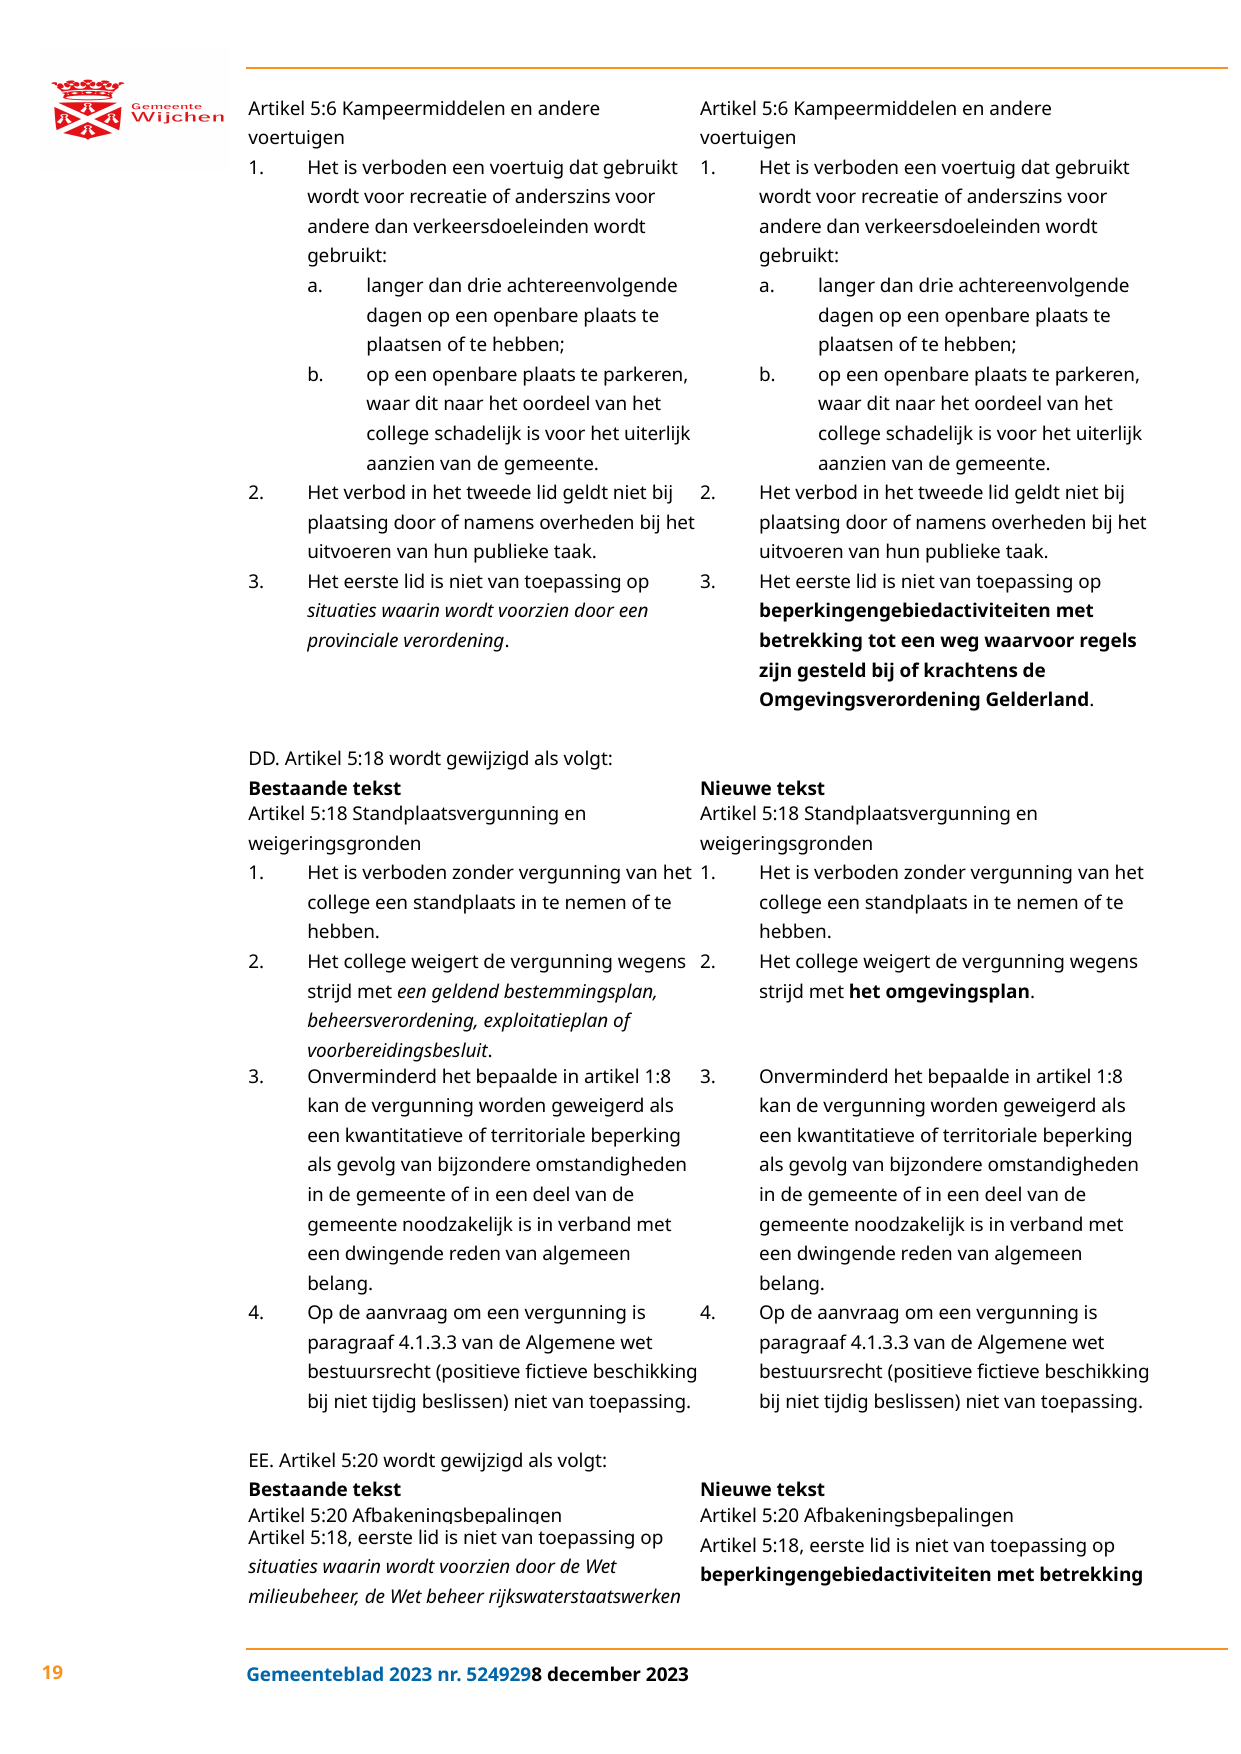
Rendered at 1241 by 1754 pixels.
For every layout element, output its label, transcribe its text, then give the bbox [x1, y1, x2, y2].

table_cell Artikel 5:6 Kampeermiddelen en andere voertuigen Het is verboden een voertuig dat gebruikt wordt voor recreatie of anderszins voor andere dan verkeersdoeleinden wordt gebruikt: langer dan drie achtereenvolgende dagen op een openbare plaats te plaatsen of te hebben; op een openbare plaats te parkeren, waar dit naar het oordeel van het college schadelijk is voor het uiterlijk aanzien van de gemeente. Het verbod in het tweede lid geldt niet bij plaatsing door of namens overheden bij het uitvoeren van hun publieke taak. Het eerste lid is niet van toepassing op situaties waarin wordt voorzien door een provinciale verordening. [248, 95, 700, 712]
table_cell Artikel 5:18 Standplaatsvergunning en weigeringsgronden Het is verboden zonder vergunning van het college een standplaats in te nemen of te hebben. Het college weigert de vergunning wegens strijd met een geldend bestemmingsplan, beheersverordening, exploitatieplan of voorbereidingsbesluit. [248, 800, 700, 1063]
table_cell Artikel 5:20 Afbakeningsbepalingen Artikel 5:18, eerste lid is niet van toepassing op beperkingengebiedactiviteiten met betrekking [700, 1502, 1152, 1609]
table_header Nieuwe tekst [700, 1476, 1152, 1502]
table_header Bestaande tekst [248, 775, 700, 800]
table_header Nieuwe tekst [700, 775, 1152, 800]
table_cell Artikel 5:18 Standplaatsvergunning en weigeringsgronden Het is verboden zonder vergunning van het college een standplaats in te nemen of te hebben. Het college weigert de vergunning wegens strijd met het omgevingsplan. [700, 800, 1152, 1063]
table_header Bestaande tekst [248, 1476, 700, 1502]
table_cell Onverminderd het bepaalde in artikel 1:8 kan de vergunning worden geweigerd als een kwantitatieve of territoriale beperking als gevolg van bijzondere omstandigheden in de gemeente of in een deel van de gemeente noodzakelijk is in verband met een dwingende reden van algemeen belang. Op de aanvraag om een vergunning is paragraaf 4.1.3.3 van de Algemene wet bestuursrecht (positieve fictieve beschikking bij niet tijdig beslissen) niet van toepassing. [700, 1063, 1152, 1414]
text EE. Artikel 5:20 wordt gewijzigd als volgt: [248, 1447, 1152, 1472]
table_cell Artikel 5:6 Kampeermiddelen en andere voertuigen Het is verboden een voertuig dat gebruikt wordt voor recreatie of anderszins voor andere dan verkeersdoeleinden wordt gebruikt: langer dan drie achtereenvolgende dagen op een openbare plaats te plaatsen of te hebben; op een openbare plaats te parkeren, waar dit naar het oordeel van het college schadelijk is voor het uiterlijk aanzien van de gemeente. Het verbod in het tweede lid geldt niet bij plaatsing door of namens overheden bij het uitvoeren van hun publieke taak. Het eerste lid is niet van toepassing op beperkingengebiedactiviteiten met betrekking tot een weg waarvoor regels zijn gesteld bij of krachtens de Omgevingsverordening Gelderland. [700, 95, 1152, 712]
table_cell Artikel 5:20 Afbakeningsbepalingen Artikel 5:18, eerste lid is niet van toepassing op situaties waarin wordt voorzien door de Wet milieubeheer, de Wet beheer rijkswaterstaatswerken [248, 1502, 700, 1609]
picture [41, 47, 231, 172]
table_cell Onverminderd het bepaalde in artikel 1:8 kan de vergunning worden geweigerd als een kwantitatieve of territoriale beperking als gevolg van bijzondere omstandigheden in de gemeente of in een deel van de gemeente noodzakelijk is in verband met een dwingende reden van algemeen belang. Op de aanvraag om een vergunning is paragraaf 4.1.3.3 van de Algemene wet bestuursrecht (positieve fictieve beschikking bij niet tijdig beslissen) niet van toepassing. [248, 1063, 700, 1414]
text DD. Artikel 5:18 wordt gewijzigd als volgt: [248, 745, 1152, 771]
